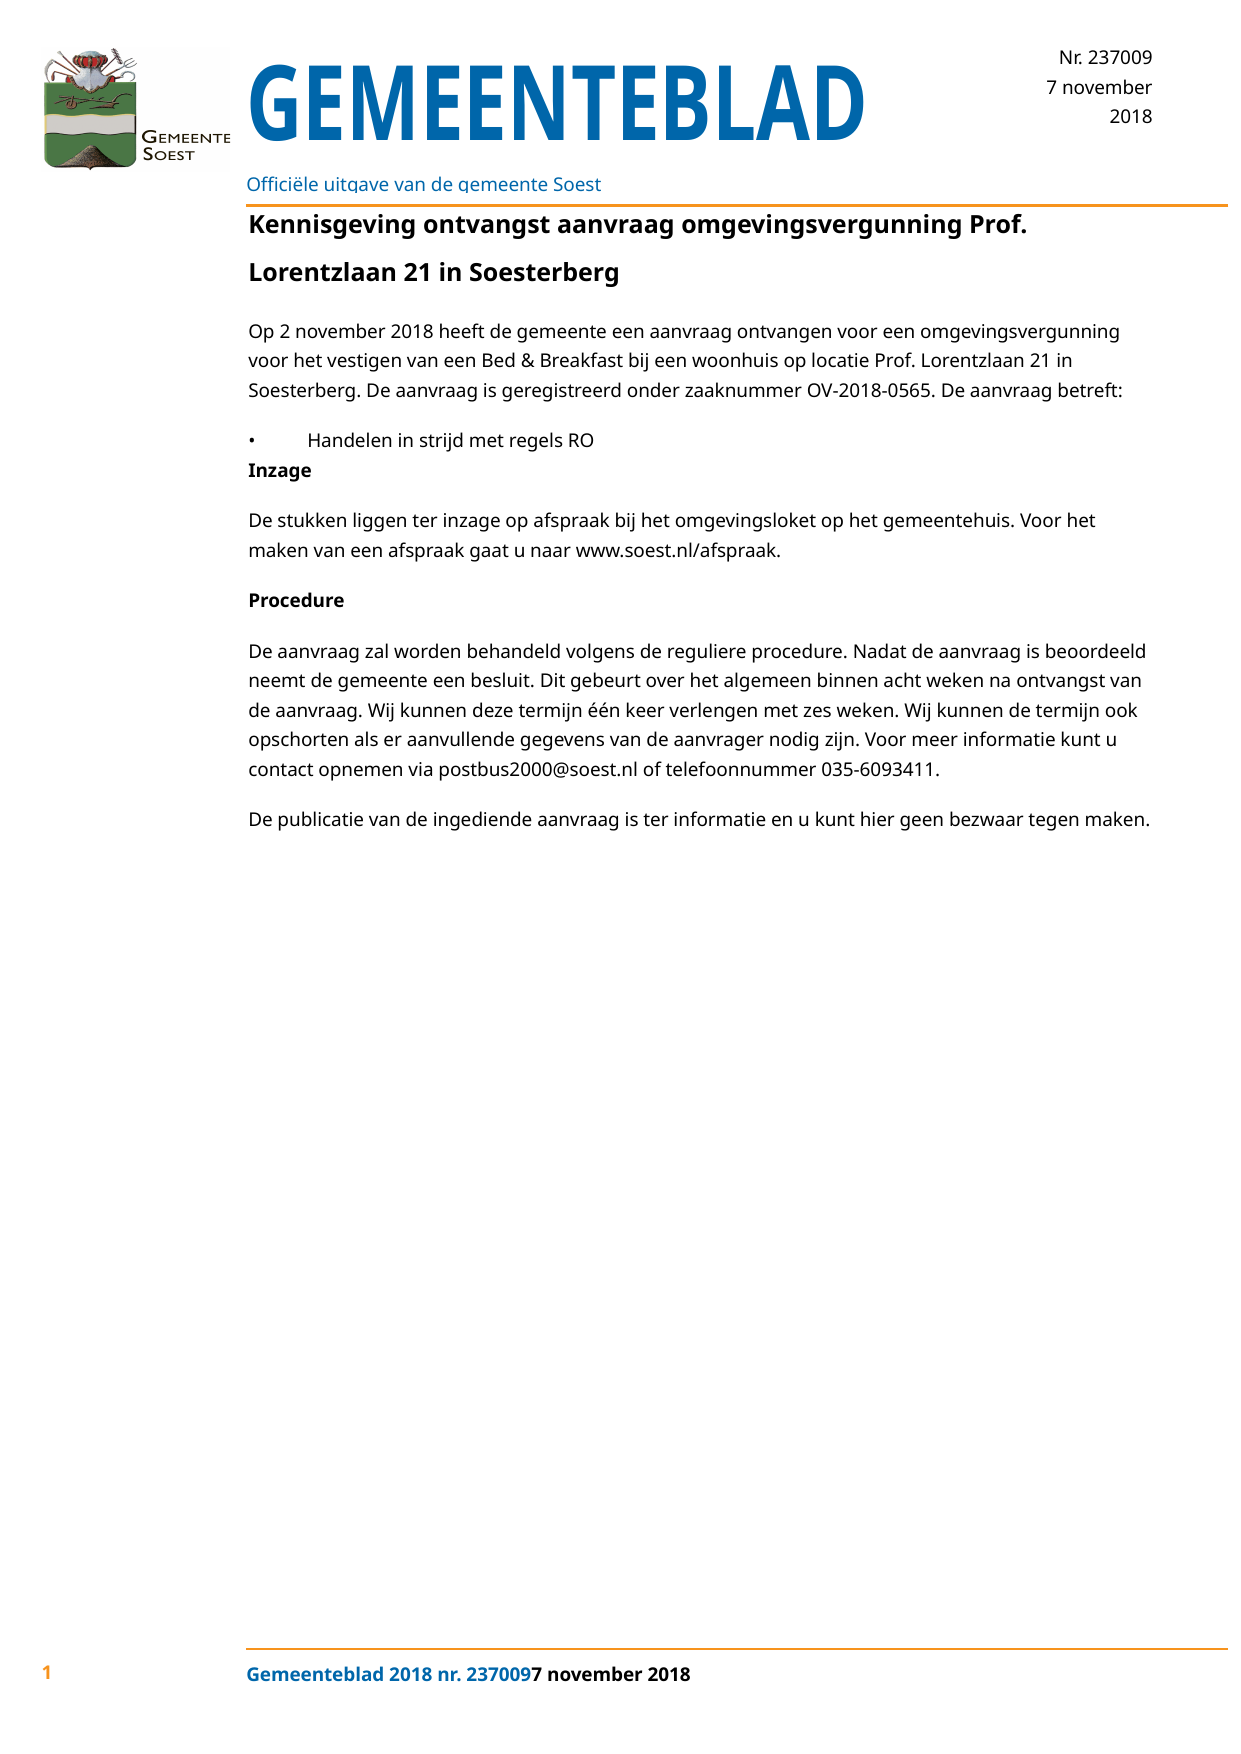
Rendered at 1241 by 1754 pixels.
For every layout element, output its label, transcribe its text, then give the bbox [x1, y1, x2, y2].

text De stukken liggen ter inzage op afspraak bij het omgevingsloket op het gemeentehuis. Voor het maken van een afspraak gaat u naar www.soest.nl/afspraak. [248, 507, 1152, 563]
text De aanvraag zal worden behandeld volgens de reguliere procedure. Nadat de aanvraag is beoordeeld neemt de gemeente een besluit. Dit gebeurt over het algemeen binnen acht weken na ontvangst van de aanvraag. Wij kunnen deze termijn één keer verlengen met zes weken. Wij kunnen de termijn ook opschorten als er aanvullende gegevens van de aanvrager nodig zijn. Voor meer informatie kunt u contact opnemen via postbus2000@soest.nl of telefoonnummer 035-6093411. [248, 638, 1152, 782]
text Inzage [248, 457, 1152, 483]
picture [41, 47, 231, 172]
text De publicatie van de ingediende aanvraag is ter informatie en u kunt hier geen bezwaar tegen maken. [248, 807, 1152, 832]
text Kennisgeving ontvangst aanvraag omgevingsvergunning Prof. Lorentzlaan 21 in Soesterberg [248, 207, 1152, 288]
text Procedure [248, 587, 1152, 613]
text Op 2 november 2018 heeft de gemeente een aanvraag ontvangen voor een omgevingsvergunning voor het vestigen van een Bed & Breakfast bij een woonhuis op locatie Prof. Lorentzlaan 21 in Soesterberg. De aanvraag is geregistreerd onder zaaknummer OV-2018-0565. De aanvraag betreft: [248, 318, 1152, 403]
list Handelen in strijd met regels RO [248, 427, 1152, 453]
